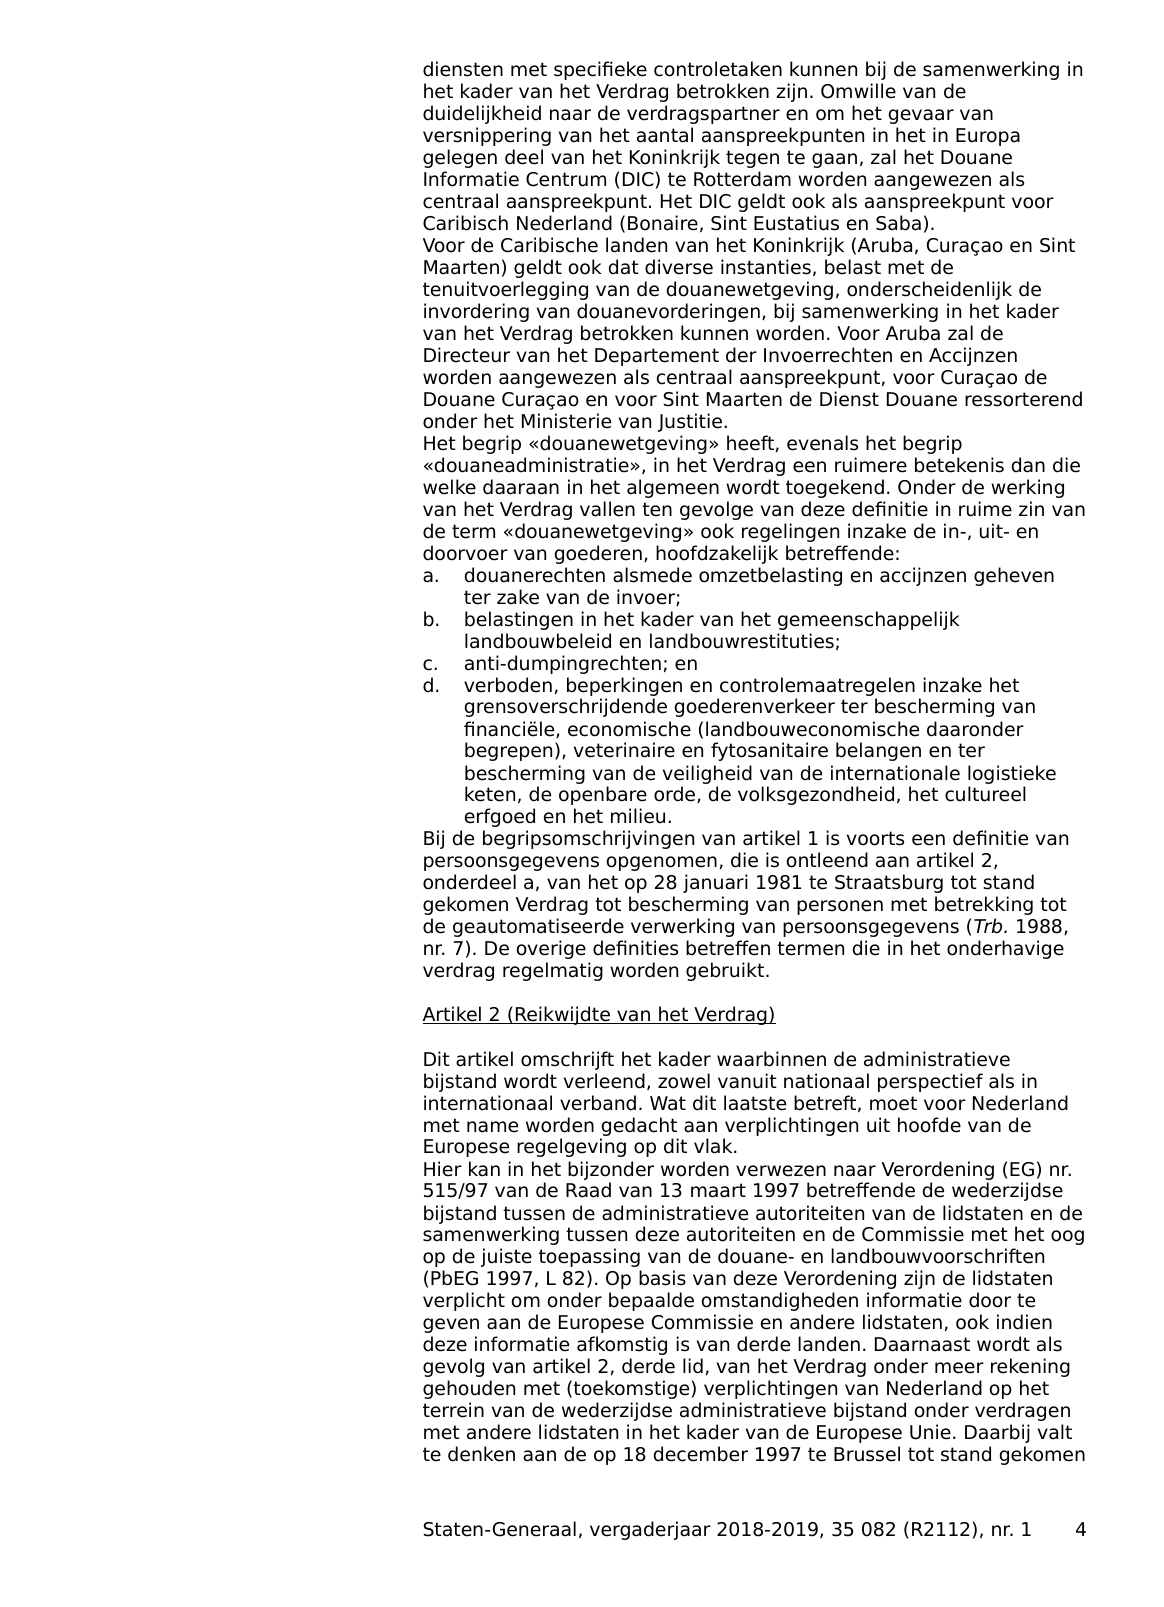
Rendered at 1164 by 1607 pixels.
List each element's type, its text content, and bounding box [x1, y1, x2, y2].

text diensten met specifieke controletaken kunnen bij de samenwerking in het kader van het Verdrag betrokken zijn. Omwille van de duidelijkheid naar de verdragspartner en om het gevaar van versnippering van het aantal aanspreekpunten in het in Europa gelegen deel van het Koninkrijk tegen te gaan, zal het Douane Informatie Centrum (DIC) te Rotterdam worden aangewezen als centraal aanspreekpunt. Het DIC geldt ook als aanspreekpunt voor Caribisch Nederland (Bonaire, Sint Eustatius en Saba). [422, 59, 1087, 235]
text Bij de begripsomschrijvingen van artikel 1 is voorts een definitie van persoonsgegevens opgenomen, die is ontleend aan artikel 2, onderdeel a, van het op 28 januari 1981 te Straatsburg tot stand gekomen Verdrag tot bescherming van personen met betrekking tot de geautomatiseerde verwerking van persoonsgegevens (Trb. 1988, nr. 7). De overige definities betreffen termen die in het onderhavige verdrag regelmatig worden gebruikt. [422, 828, 1087, 982]
text a. douanerechten alsmede omzetbelasting en accijnzen geheven ter zake van de invoer; [422, 564, 1087, 608]
text c. anti-dumpingrechten; en [422, 652, 1087, 674]
text Hier kan in het bijzonder worden verwezen naar Verordening (EG) nr. 515/97 van de Raad van 13 maart 1997 betreffende de wederzijdse bijstand tussen de administratieve autoriteiten van de lidstaten en de samenwerking tussen deze autoriteiten en de Commissie met het oog op de juiste toepassing van de douane- en landbouwvoorschriften (PbEG 1997, L 82). Op basis van deze Verordening zijn de lidstaten verplicht om onder bepaalde omstandigheden informatie door te geven aan de Europese Commissie en andere lidstaten, ook indien deze informatie afkomstig is van derde landen. Daarnaast wordt als gevolg van artikel 2, derde lid, van het Verdrag onder meer rekening gehouden met (toekomstige) verplichtingen van Nederland op het terrein van de wederzijdse administratieve bijstand onder verdragen met andere lidstaten in het kader van de Europese Unie. Daarbij valt te denken aan de op 18 december 1997 te Brussel tot stand gekomen [422, 1158, 1087, 1466]
text b. belastingen in het kader van het gemeenschappelijk landbouwbeleid en landbouwrestituties; [422, 608, 1087, 652]
text Voor de Caribische landen van het Koninkrijk (Aruba, Curaçao en Sint Maarten) geldt ook dat diverse instanties, belast met de tenuitvoerlegging van de douanewetgeving, onderscheidenlijk de invordering van douanevorderingen, bij samenwerking in het kader van het Verdrag betrokken kunnen worden. Voor Aruba zal de Directeur van het Departement der Invoerrechten en Accijnzen worden aangewezen als centraal aanspreekpunt, voor Curaçao de Douane Curaçao en voor Sint Maarten de Dienst Douane ressorterend onder het Ministerie van Justitie. [422, 235, 1087, 433]
text Dit artikel omschrijft het kader waarbinnen de administratieve bijstand wordt verleend, zowel vanuit nationaal perspectief als in internationaal verband. Wat dit laatste betreft, moet voor Nederland met name worden gedacht aan verplichtingen uit hoofde van de Europese regelgeving op dit vlak. [422, 1048, 1087, 1158]
subtitle Artikel 2 (Reikwijdte van het Verdrag) [422, 1004, 1087, 1026]
text d. verboden, beperkingen en controlemaatregelen inzake het grensoverschrijdende goederenverkeer ter bescherming van financiële, economische (landbouweconomische daaronder begrepen), veterinaire en fytosanitaire belangen en ter bescherming van de veiligheid van de internationale logistieke keten, de openbare orde, de volksgezondheid, het cultureel erfgoed en het milieu. [422, 674, 1087, 828]
text Het begrip «douanewetgeving» heeft, evenals het begrip «douaneadministratie», in het Verdrag een ruimere betekenis dan die welke daaraan in het algemeen wordt toegekend. Onder de werking van het Verdrag vallen ten gevolge van deze definitie in ruime zin van de term «douanewetgeving» ook regelingen inzake de in-, uit- en doorvoer van goederen, hoofdzakelijk betreffende: [422, 433, 1087, 564]
